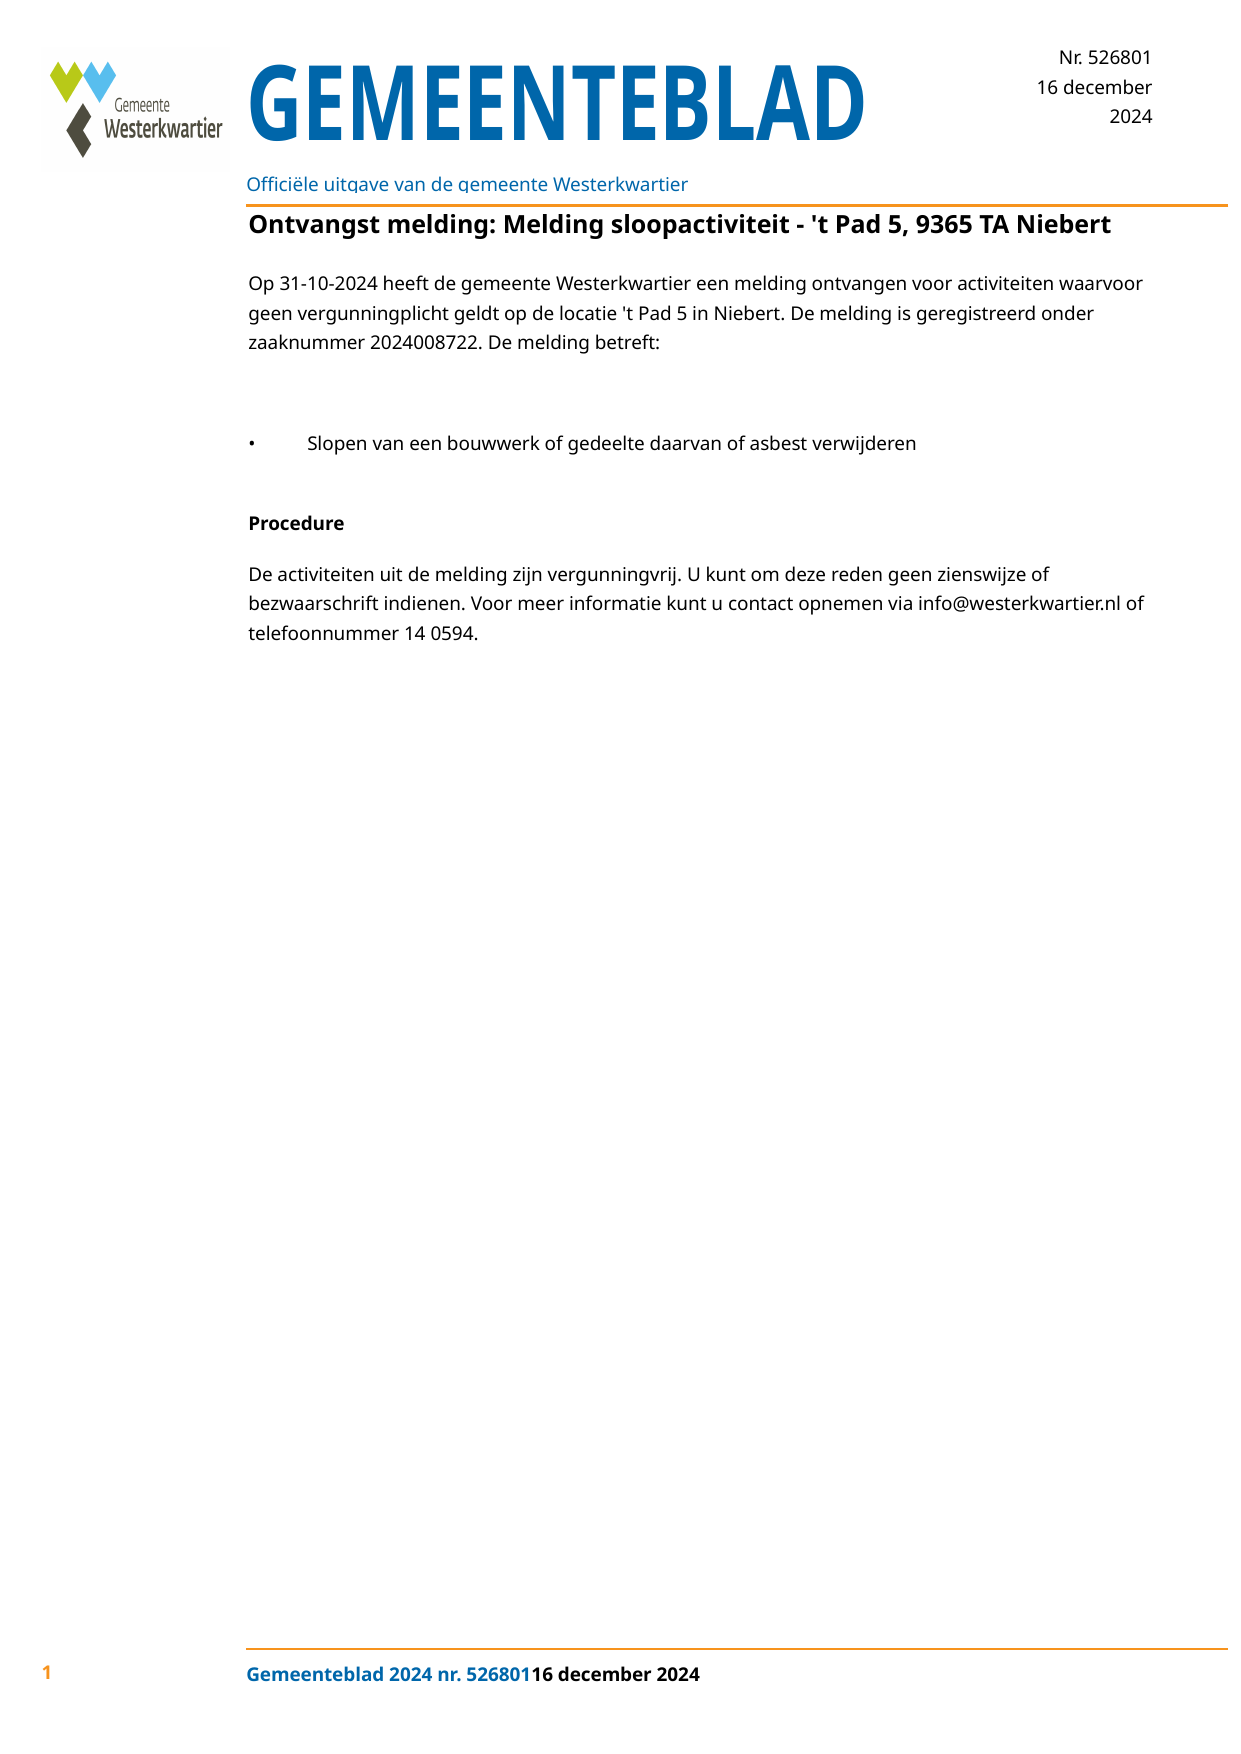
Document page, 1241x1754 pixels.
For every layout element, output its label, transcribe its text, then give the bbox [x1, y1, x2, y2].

text Procedure [248, 510, 1152, 536]
text Op 31-10-2024 heeft de gemeente Westerkwartier een melding ontvangen voor activiteiten waarvoor geen vergunningplicht geldt op de locatie 't Pad 5 in Niebert. De melding is geregistreerd onder zaaknummer 2024008722. De melding betreft: [248, 270, 1152, 355]
text Ontvangst melding: Melding sloopactiviteit - 't Pad 5, 9365 TA Niebert [248, 207, 1152, 241]
picture [41, 47, 231, 172]
text De activiteiten uit de melding zijn vergunningvrij. U kunt om deze reden geen zienswijze of bezwaarschrift indienen. Voor meer informatie kunt u contact opnemen via info@westerkwartier.nl of telefoonnummer 14 0594. [248, 561, 1152, 646]
list Slopen van een bouwwerk of gedeelte daarvan of asbest verwijderen [248, 430, 1152, 456]
